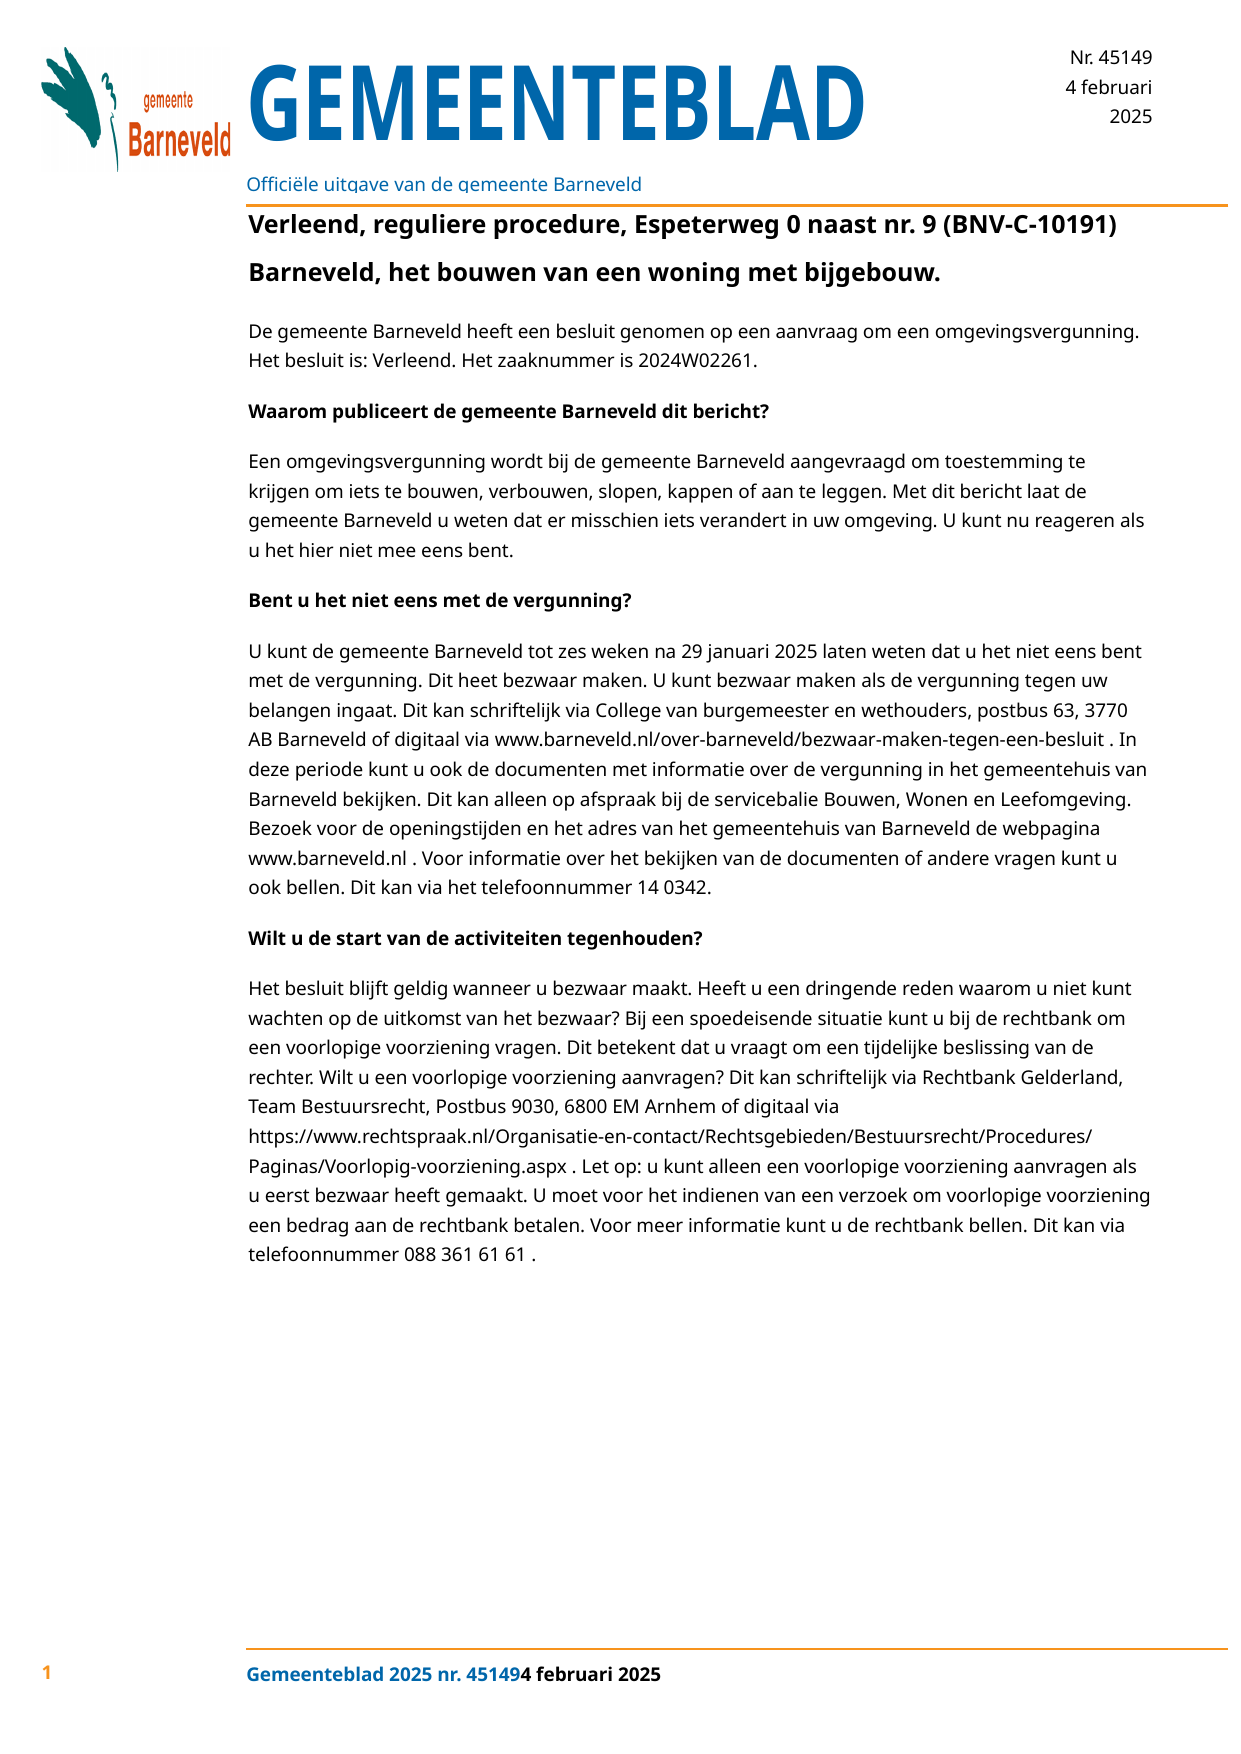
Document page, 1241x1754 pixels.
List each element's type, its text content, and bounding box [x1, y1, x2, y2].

text Een omgevingsvergunning wordt bij de gemeente Barneveld aangevraagd om toestemming te krijgen om iets te bouwen, verbouwen, slopen, kappen of aan te leggen. Met dit bericht laat de gemeente Barneveld u weten dat er misschien iets verandert in uw omgeving. U kunt nu reageren als u het hier niet mee eens bent. [248, 448, 1152, 563]
text De gemeente Barneveld heeft een besluit genomen op een aanvraag om een omgevingsvergunning. Het besluit is: Verleend. Het zaaknummer is 2024W02261. [248, 318, 1152, 373]
text Bent u het niet eens met de vergunning? [248, 587, 1152, 613]
text U kunt de gemeente Barneveld tot zes weken na 29 januari 2025 laten weten dat u het niet eens bent met de vergunning. Dit heet bezwaar maken. U kunt bezwaar maken als de vergunning tegen uw belangen ingaat. Dit kan schriftelijk via College van burgemeester en wethouders, postbus 63, 3770 AB Barneveld of digitaal via www.barneveld.nl/over-barneveld/bezwaar-maken-tegen-een-besluit . In deze periode kunt u ook de documenten met informatie over de vergunning in het gemeentehuis van Barneveld bekijken. Dit kan alleen op afspraak bij de servicebalie Bouwen, Wonen en Leefomgeving. Bezoek voor de openingstijden en het adres van het gemeentehuis van Barneveld de webpagina www.barneveld.nl . Voor informatie over het bekijken van de documenten of andere vragen kunt u ook bellen. Dit kan via het telefoonnummer 14 0342. [248, 638, 1152, 900]
picture [41, 47, 231, 172]
text Verleend, reguliere procedure, Espeterweg 0 naast nr. 9 (BNV-C-10191) Barneveld, het bouwen van een woning met bijgebouw. [248, 207, 1152, 288]
text Waarom publiceert de gemeente Barneveld dit bericht? [248, 398, 1152, 424]
text Wilt u de start van de activiteiten tegenhouden? [248, 925, 1152, 951]
text Het besluit blijft geldig wanneer u bezwaar maakt. Heeft u een dringende reden waarom u niet kunt wachten op de uitkomst van het bezwaar? Bij een spoedeisende situatie kunt u bij de rechtbank om een voorlopige voorziening vragen. Dit betekent dat u vraagt om een tijdelijke beslissing van de rechter. Wilt u een voorlopige voorziening aanvragen? Dit kan schriftelijk via Rechtbank Gelderland, Team Bestuursrecht, Postbus 9030, 6800 EM Arnhem of digitaal via https://www.rechtspraak.nl/Organisatie-en-contact/Rechtsgebieden/Bestuursrecht/Procedures/Paginas/Voorlopig-voorziening.aspx . Let op: u kunt alleen een voorlopige voorziening aanvragen als u eerst bezwaar heeft gemaakt. U moet voor het indienen van een verzoek om voorlopige voorziening een bedrag aan de rechtbank betalen. Voor meer informatie kunt u de rechtbank bellen. Dit kan via telefoonnummer 088 361 61 61 . [248, 975, 1152, 1267]
